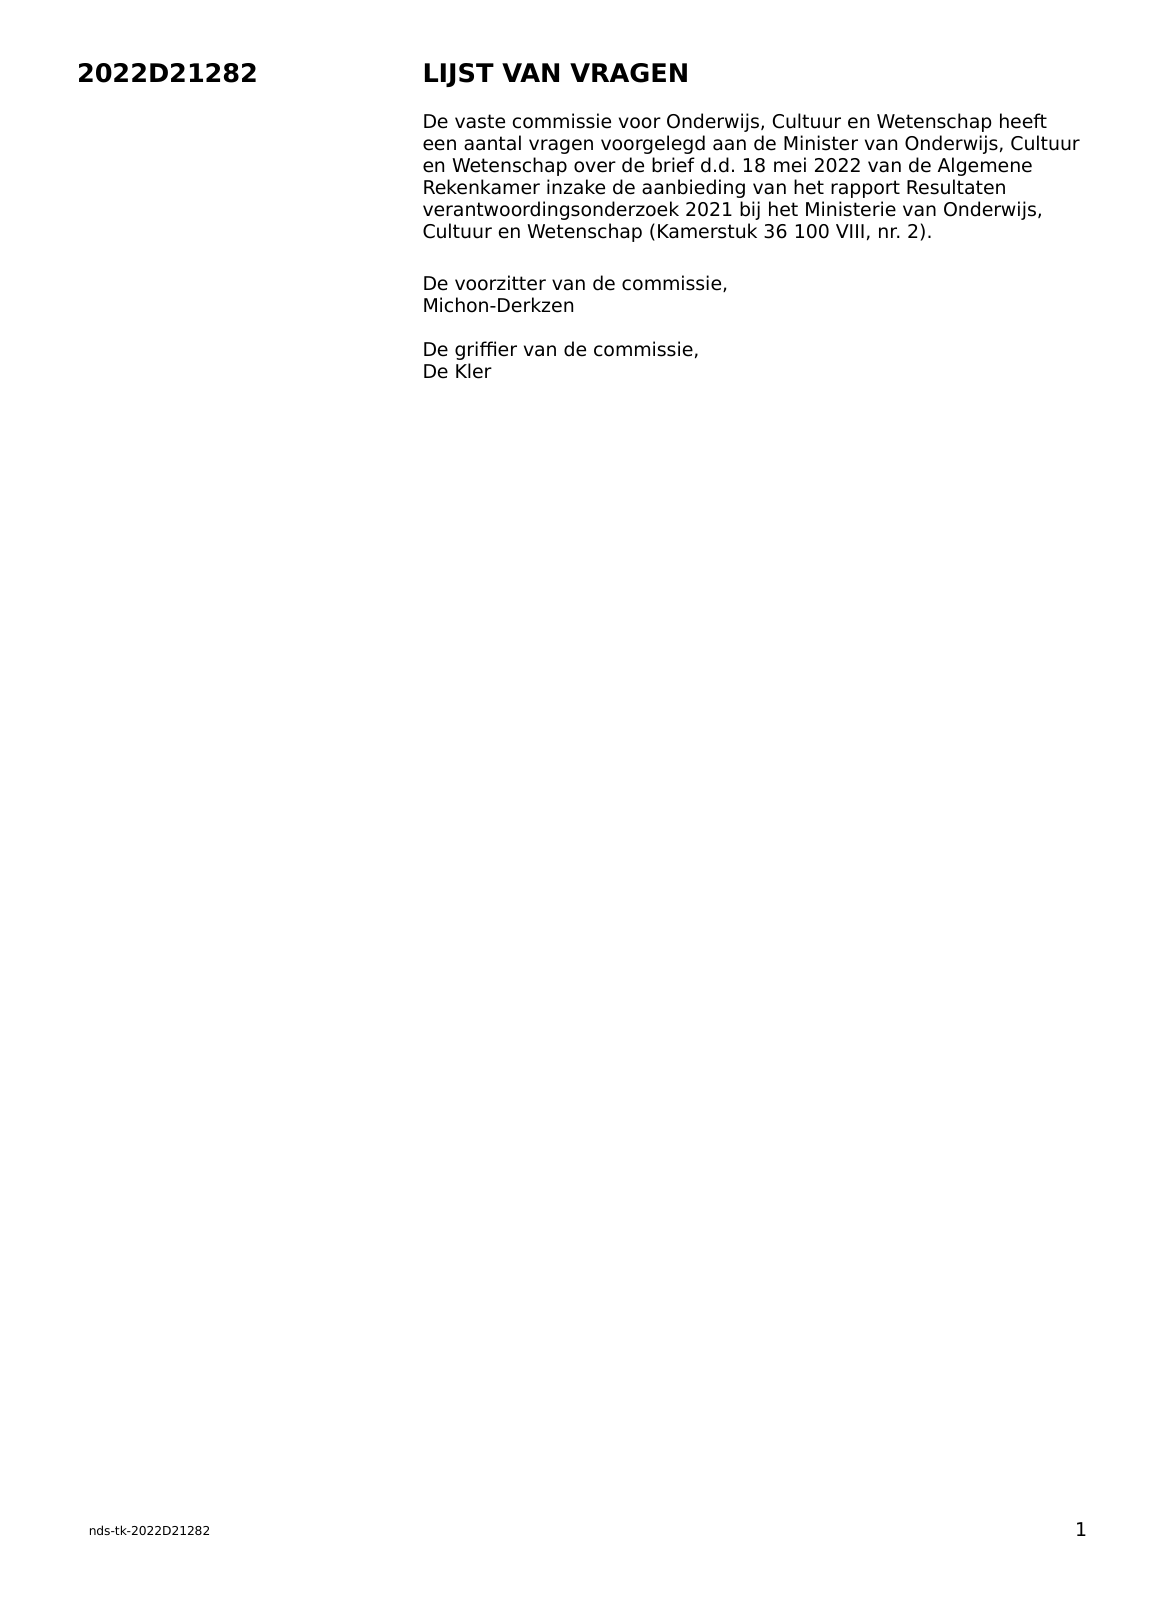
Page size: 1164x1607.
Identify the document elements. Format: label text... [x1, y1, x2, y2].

text 2022D21282 LIJST VAN VRAGEN [77, 59, 1087, 89]
text De voorzitter van de commissie, Michon-Derkzen [422, 273, 1087, 317]
text De vaste commissie voor Onderwijs, Cultuur en Wetenschap heeft een aantal vragen voorgelegd aan de Minister van Onderwijs, Cultuur en Wetenschap over de brief d.d. 18 mei 2022 van de Algemene Rekenkamer inzake de aanbieding van het rapport Resultaten verantwoordingsonderzoek 2021 bij het Ministerie van Onderwijs, Cultuur en Wetenschap (Kamerstuk 36 100 VIII, nr. 2). [422, 111, 1087, 243]
text nds-tk-2022D21282 [88, 1524, 323, 1538]
text De griffier van de commissie, De Kler [422, 339, 1087, 383]
